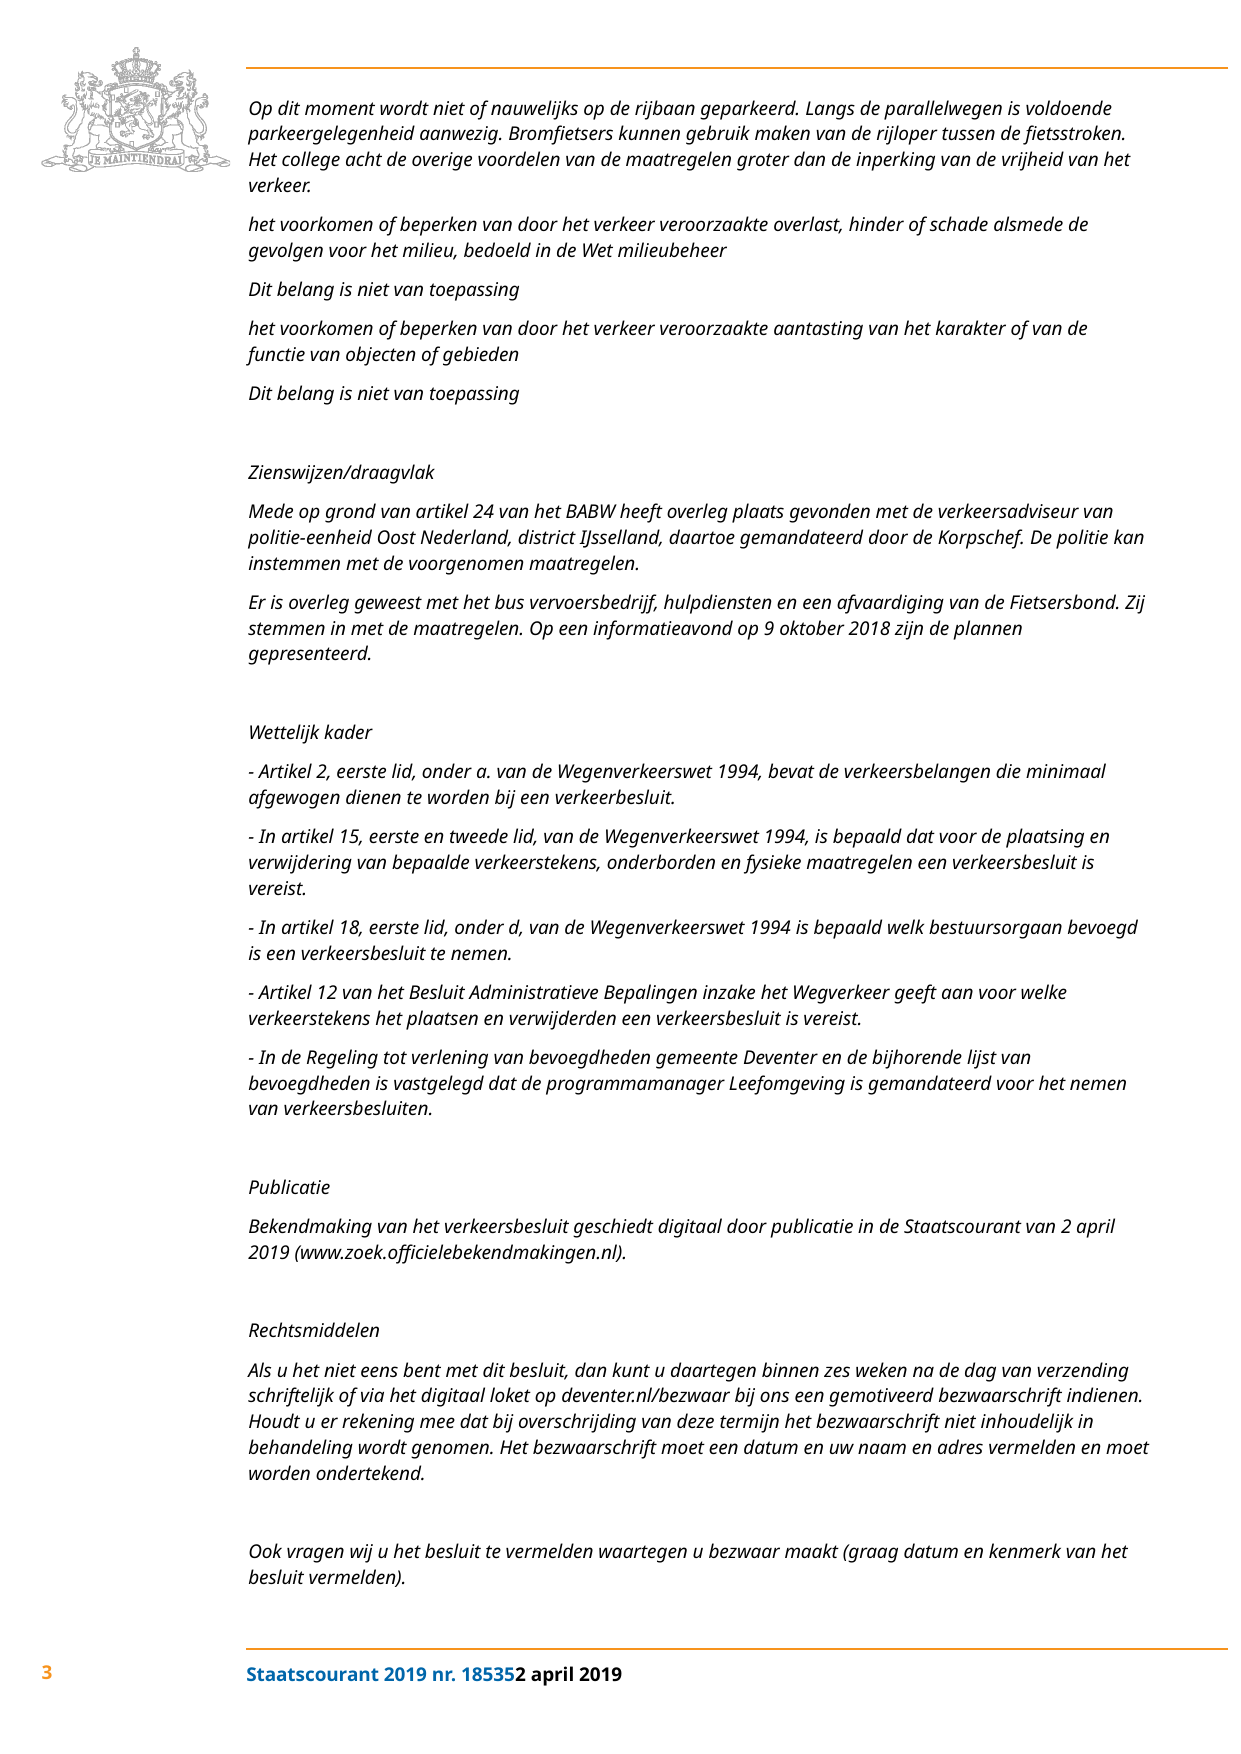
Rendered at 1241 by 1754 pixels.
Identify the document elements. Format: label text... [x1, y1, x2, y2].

text Op dit moment wordt niet of nauwelijks op de rijbaan geparkeerd. Langs de parallelwegen is voldoende parkeergelegenheid aanwezig. Bromfietsers kunnen gebruik maken van de rijloper tussen de fietsstroken. Het college acht de overige voordelen van de maatregelen groter dan de inperking van de vrijheid van het verkeer. [248, 95, 1152, 198]
text Publicatie [248, 1174, 1152, 1200]
text Als u het niet eens bent met dit besluit, dan kunt u daartegen binnen zes weken na de dag van verzending schriftelijk of via het digitaal loket op deventer.nl/bezwaar bij ons een gemotiveerd bezwaarschrift indienen. Houdt u er rekening mee dat bij overschrijding van deze termijn het bezwaarschrift niet inhoudelijk in behandeling wordt genomen. Het bezwaarschrift moet een datum en uw naam en adres vermelden en moet worden ondertekend. [248, 1357, 1152, 1486]
text Bekendmaking van het verkeersbesluit geschiedt digitaal door publicatie in de Staatscourant van 2 april 2019 (www.zoek.officielebekendmakingen.nl). [248, 1213, 1152, 1265]
text Dit belang is niet van toepassing [248, 276, 1152, 302]
picture [41, 47, 231, 172]
text - In artikel 18, eerste lid, onder d, van de Wegenverkeerswet 1994 is bepaald welk bestuursorgaan bevoegd is een verkeersbesluit te nemen. [248, 914, 1152, 966]
text - In artikel 15, eerste en tweede lid, van de Wegenverkeerswet 1994, is bepaald dat voor de plaatsing en verwijdering van bepaalde verkeerstekens, onderborden en fysieke maatregelen een verkeersbesluit is vereist. [248, 823, 1152, 901]
text - In de Regeling tot verlening van bevoegdheden gemeente Deventer en de bijhorende lijst van bevoegdheden is vastgelegd dat de programmamanager Leefomgeving is gemandateerd voor het nemen van verkeersbesluiten. [248, 1044, 1152, 1121]
text Ook vragen wij u het besluit te vermelden waartegen u bezwaar maakt (graag datum en kenmerk van het besluit vermelden). [248, 1538, 1152, 1590]
text Zienswijzen/draagvlak [248, 459, 1152, 485]
text Rechtsmiddelen [248, 1318, 1152, 1343]
text Er is overleg geweest met het bus vervoersbedrijf, hulpdiensten en een afvaardiging van de Fietsersbond. Zij stemmen in met de maatregelen. Op een informatieavond op 9 oktober 2018 zijn de plannen gepresenteerd. [248, 589, 1152, 666]
text Mede op grond van artikel 24 van het BABW heeft overleg plaats gevonden met de verkeersadviseur van politie-eenheid Oost Nederland, district IJsselland, daartoe gemandateerd door de Korpschef. De politie kan instemmen met de voorgenomen maatregelen. [248, 498, 1152, 576]
text Wettelijk kader [248, 719, 1152, 745]
text het voorkomen of beperken van door het verkeer veroorzaakte aantasting van het karakter of van de functie van objecten of gebieden [248, 316, 1152, 367]
text - Artikel 2, eerste lid, onder a. van de Wegenverkeerswet 1994, bevat de verkeersbelangen die minimaal afgewogen dienen te worden bij een verkeerbesluit. [248, 758, 1152, 810]
text Dit belang is niet van toepassing [248, 381, 1152, 406]
text - Artikel 12 van het Besluit Administratieve Bepalingen inzake het Wegverkeer geeft aan voor welke verkeerstekens het plaatsen en verwijderden een verkeersbesluit is vereist. [248, 979, 1152, 1031]
text het voorkomen of beperken van door het verkeer veroorzaakte overlast, hinder of schade alsmede de gevolgen voor het milieu, bedoeld in de Wet milieubeheer [248, 211, 1152, 263]
